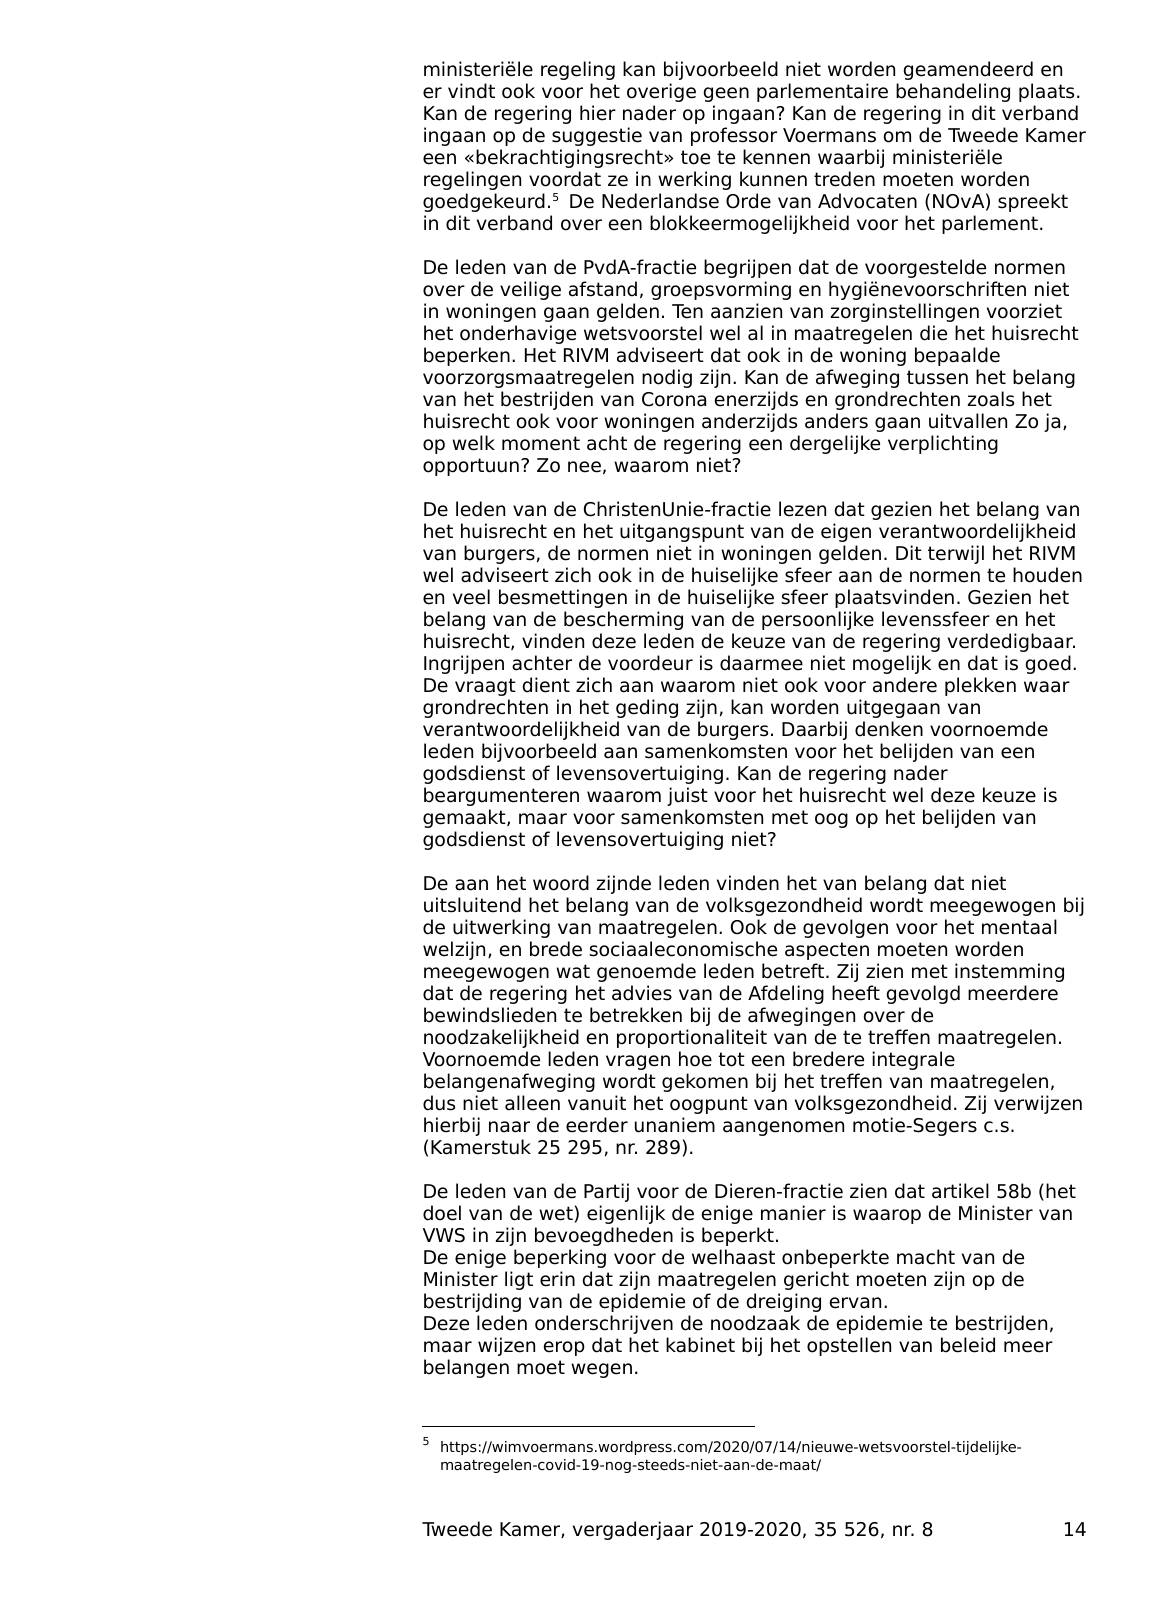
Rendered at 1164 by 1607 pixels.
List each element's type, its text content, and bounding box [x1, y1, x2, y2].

text De aan het woord zijnde leden vinden het van belang dat niet uitsluitend het belang van de volksgezondheid wordt meegewogen bij de uitwerking van maatregelen. Ook de gevolgen voor het mentaal welzijn, en brede sociaaleconomische aspecten moeten worden meegewogen wat genoemde leden betreft. Zij zien met instemming dat de regering het advies van de Afdeling heeft gevolgd meerdere bewindslieden te betrekken bij de afwegingen over de noodzakelijkheid en proportionaliteit van de te treffen maatregelen. Voornoemde leden vragen hoe tot een bredere integrale belangenafweging wordt gekomen bij het treffen van maatregelen, dus niet alleen vanuit het oogpunt van volksgezondheid. Zij verwijzen hierbij naar de eerder unaniem aangenomen motie-Segers c.s. (Kamerstuk 25 295, nr. 289). [422, 873, 1087, 1159]
text Deze leden onderschrijven de noodzaak de epidemie te bestrijden, maar wijzen erop dat het kabinet bij het opstellen van beleid meer belangen moet wegen. [422, 1313, 1087, 1379]
text De leden van de PvdA-fractie begrijpen dat de voorgestelde normen over de veilige afstand, groepsvorming en hygiënevoorschriften niet in woningen gaan gelden. Ten aanzien van zorginstellingen voorziet het onderhavige wetsvoorstel wel al in maatregelen die het huisrecht beperken. Het RIVM adviseert dat ook in de woning bepaalde voorzorgsmaatregelen nodig zijn. Kan de afweging tussen het belang van het bestrijden van Corona enerzijds en grondrechten zoals het huisrecht ook voor woningen anderzijds anders gaan uitvallen Zo ja, op welk moment acht de regering een dergelijke verplichting opportuun? Zo nee, waarom niet? [422, 257, 1087, 477]
text ministeriële regeling kan bijvoorbeeld niet worden geamendeerd en er vindt ook voor het overige geen parlementaire behandeling plaats. Kan de regering hier nader op ingaan? Kan de regering in dit verband ingaan op de suggestie van professor Voermans om de Tweede Kamer een «bekrachtigingsrecht» toe te kennen waarbij ministeriële regelingen voordat ze in werking kunnen treden moeten worden goedgekeurd. De Nederlandse Orde van Advocaten (NOvA) spreekt in dit verband over een blokkeermogelijkheid voor het parlement. [422, 59, 1087, 235]
text De leden van de ChristenUnie-fractie lezen dat gezien het belang van het huisrecht en het uitgangspunt van de eigen verantwoordelijkheid van burgers, de normen niet in woningen gelden. Dit terwijl het RIVM wel adviseert zich ook in de huiselijke sfeer aan de normen te houden en veel besmettingen in de huiselijke sfeer plaatsvinden. Gezien het belang van de bescherming van de persoonlijke levenssfeer en het huisrecht, vinden deze leden de keuze van de regering verdedigbaar. Ingrijpen achter de voordeur is daarmee niet mogelijk en dat is goed. De vraagt dient zich aan waarom niet ook voor andere plekken waar grondrechten in het geding zijn, kan worden uitgegaan van verantwoordelijkheid van de burgers. Daarbij denken voornoemde leden bijvoorbeeld aan samenkomsten voor het belijden van een godsdienst of levensovertuiging. Kan de regering nader beargumenteren waarom juist voor het huisrecht wel deze keuze is gemaakt, maar voor samenkomsten met oog op het belijden van godsdienst of levensovertuiging niet? [422, 499, 1087, 851]
text De enige beperking voor de welhaast onbeperkte macht van de Minister ligt erin dat zijn maatregelen gericht moeten zijn op de bestrijding van de epidemie of de dreiging ervan. [422, 1247, 1087, 1313]
text https://wimvoermans.wordpress.com/2020/07/14/nieuwe-wetsvoorstel-tijdelijke-maatregelen-covid-19-nog-steeds-niet-aan-de-maat/ [422, 1435, 1087, 1474]
text De leden van de Partij voor de Dieren-fractie zien dat artikel 58b (het doel van de wet) eigenlijk de enige manier is waarop de Minister van VWS in zijn bevoegdheden is beperkt. [422, 1181, 1087, 1247]
